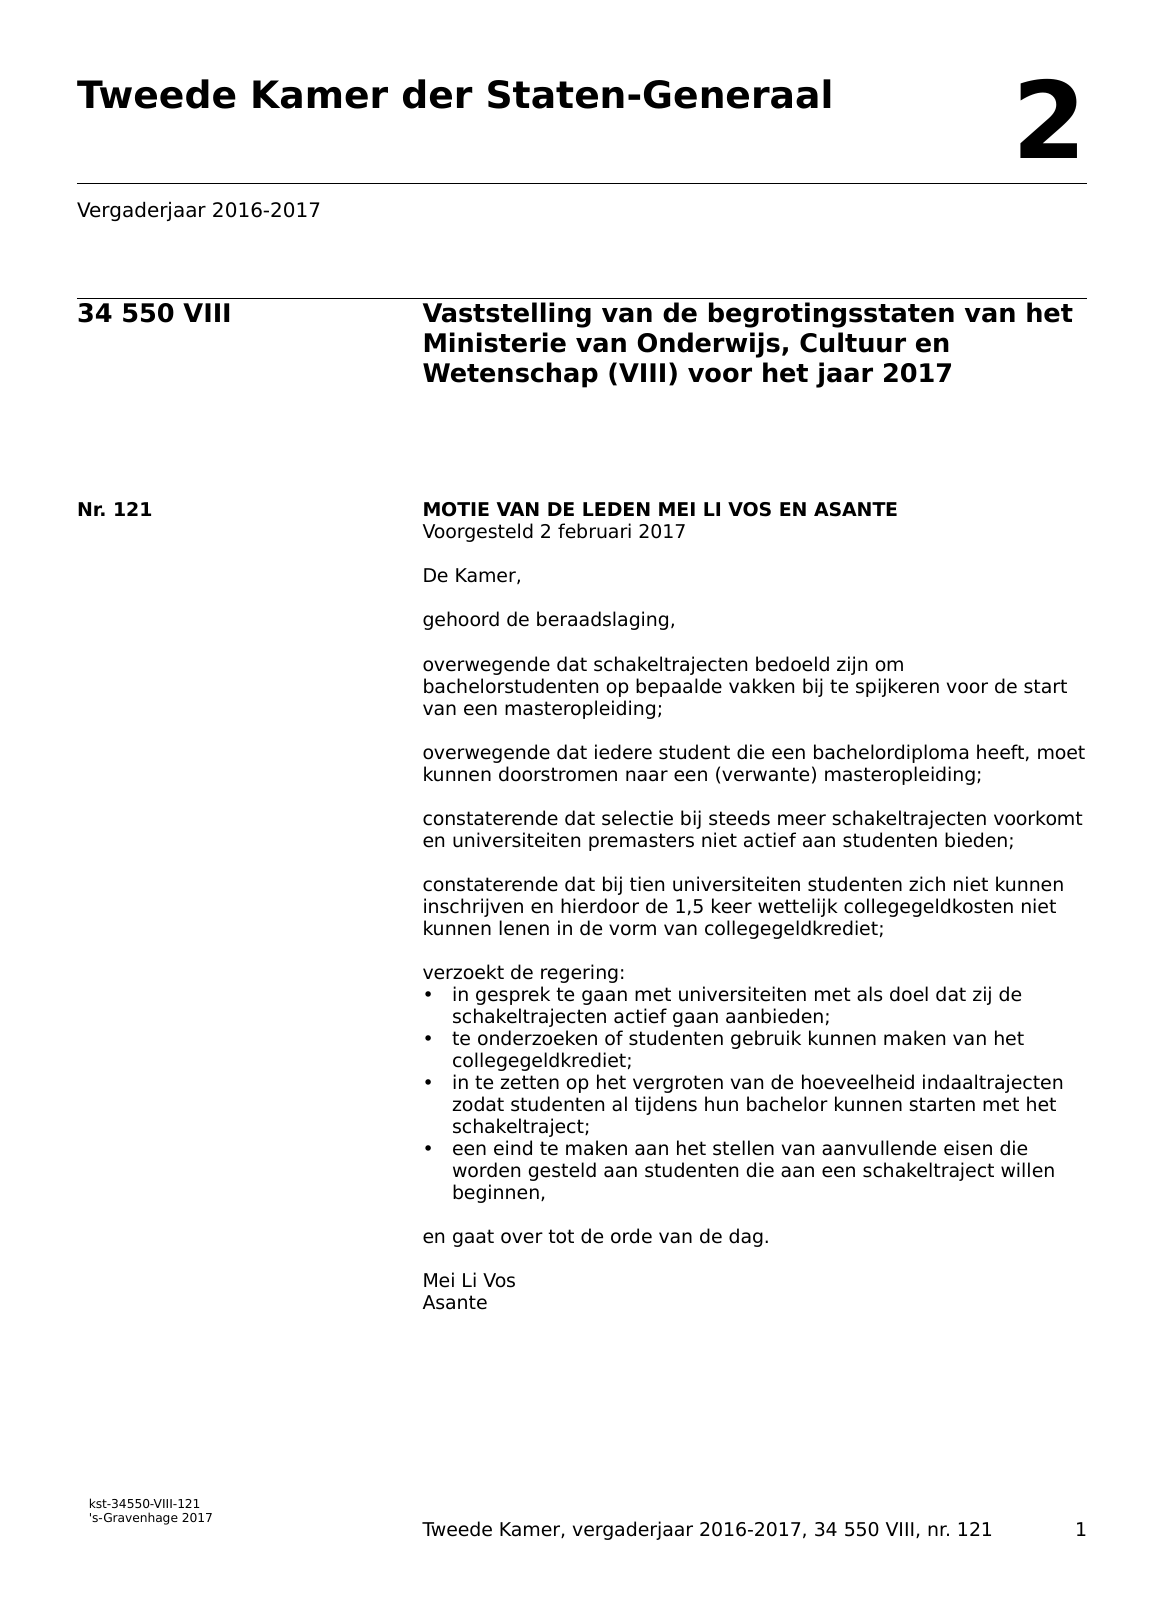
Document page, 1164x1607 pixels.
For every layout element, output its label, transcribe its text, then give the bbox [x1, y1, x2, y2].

table_cell Vergaderjaar 2016-2017 [77, 184, 1087, 298]
text • in te zetten op het vergroten van de hoeveelheid indaaltrajecten zodat studenten al tijdens hun bachelor kunnen starten met het schakeltraject; [422, 1072, 1087, 1138]
subtitle 34 550 VIII Vaststelling van de begrotingsstaten van het Ministerie van Onderwijs, Cultuur en Wetenschap (VIII) voor het jaar 2017 [77, 299, 1087, 388]
text constaterende dat bij tien universiteiten studenten zich niet kunnen inschrijven en hierdoor de 1,5 keer wettelijk collegegeldkosten niet kunnen lenen in de vorm van collegegeldkrediet; [422, 874, 1087, 940]
text constaterende dat selectie bij steeds meer schakeltrajecten voorkomt en universiteiten premasters niet actief aan studenten bieden; [422, 808, 1087, 852]
text Mei Li Vos [422, 1270, 1087, 1292]
text en gaat over tot de orde van de dag. [422, 1226, 1087, 1248]
text Asante [422, 1292, 1087, 1314]
text 's-Gravenhage 2017 [88, 1511, 323, 1525]
table_header 2 [886, 59, 1087, 183]
text • een eind te maken aan het stellen van aanvullende eisen die worden gesteld aan studenten die aan een schakeltraject willen beginnen, [422, 1138, 1087, 1204]
text overwegende dat iedere student die een bachelordiploma heeft, moet kunnen doorstromen naar een (verwante) masteropleiding; [422, 742, 1087, 786]
text gehoord de beraadslaging, [422, 609, 1087, 631]
table_header Tweede Kamer der Staten-Generaal [77, 59, 886, 183]
subtitle Nr. 121 MOTIE VAN DE LEDEN MEI LI VOS EN ASANTE [77, 499, 1087, 521]
text • in gesprek te gaan met universiteiten met als doel dat zij de schakeltrajecten actief gaan aanbieden; [422, 984, 1087, 1028]
text Voorgesteld 2 februari 2017 [422, 521, 1087, 543]
text • te onderzoeken of studenten gebruik kunnen maken van het collegegeldkrediet; [422, 1028, 1087, 1072]
text overwegende dat schakeltrajecten bedoeld zijn om bachelorstudenten op bepaalde vakken bij te spijkeren voor de start van een masteropleiding; [422, 653, 1087, 719]
text verzoekt de regering: [422, 962, 1087, 984]
text De Kamer, [422, 565, 1087, 587]
text kst-34550-VIII-121 [88, 1497, 323, 1511]
